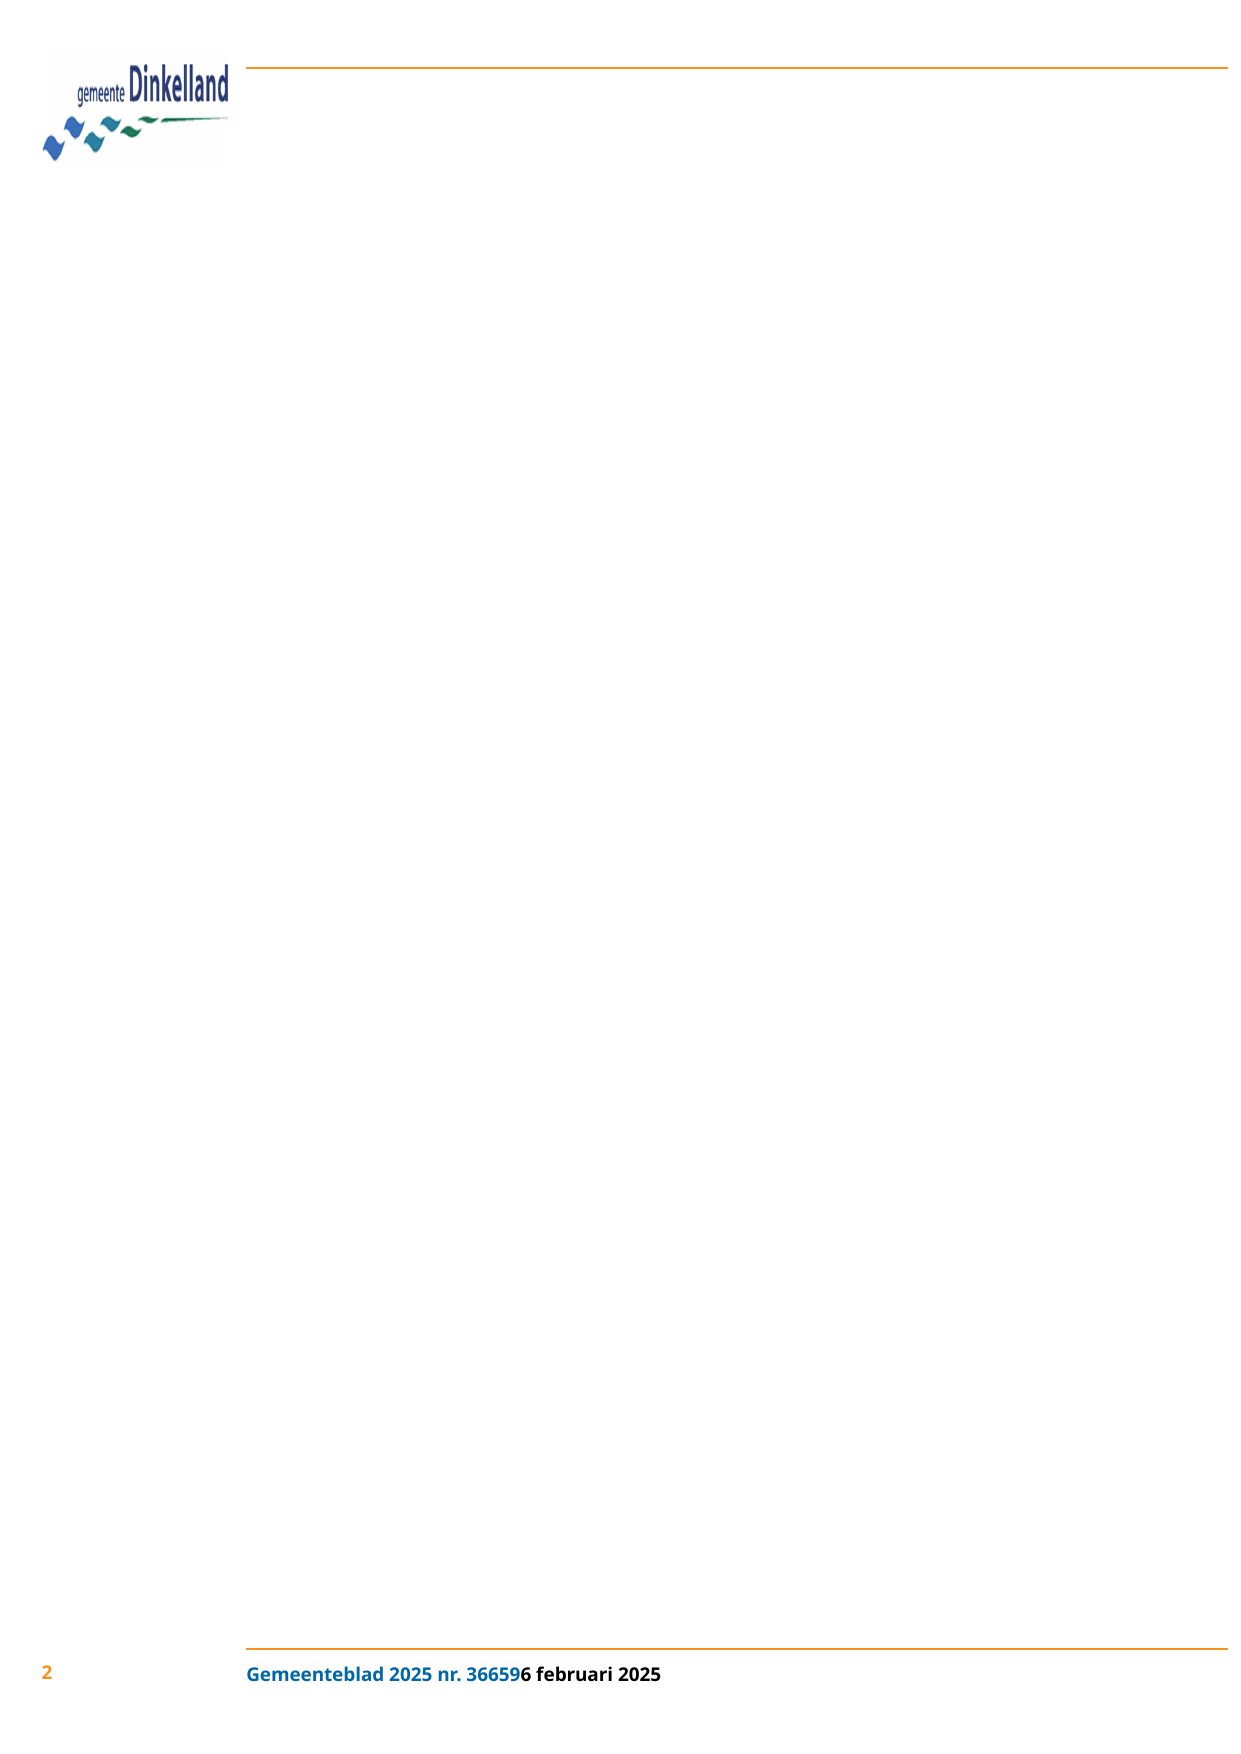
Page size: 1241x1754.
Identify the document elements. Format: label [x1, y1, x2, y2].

picture [41, 47, 231, 172]
